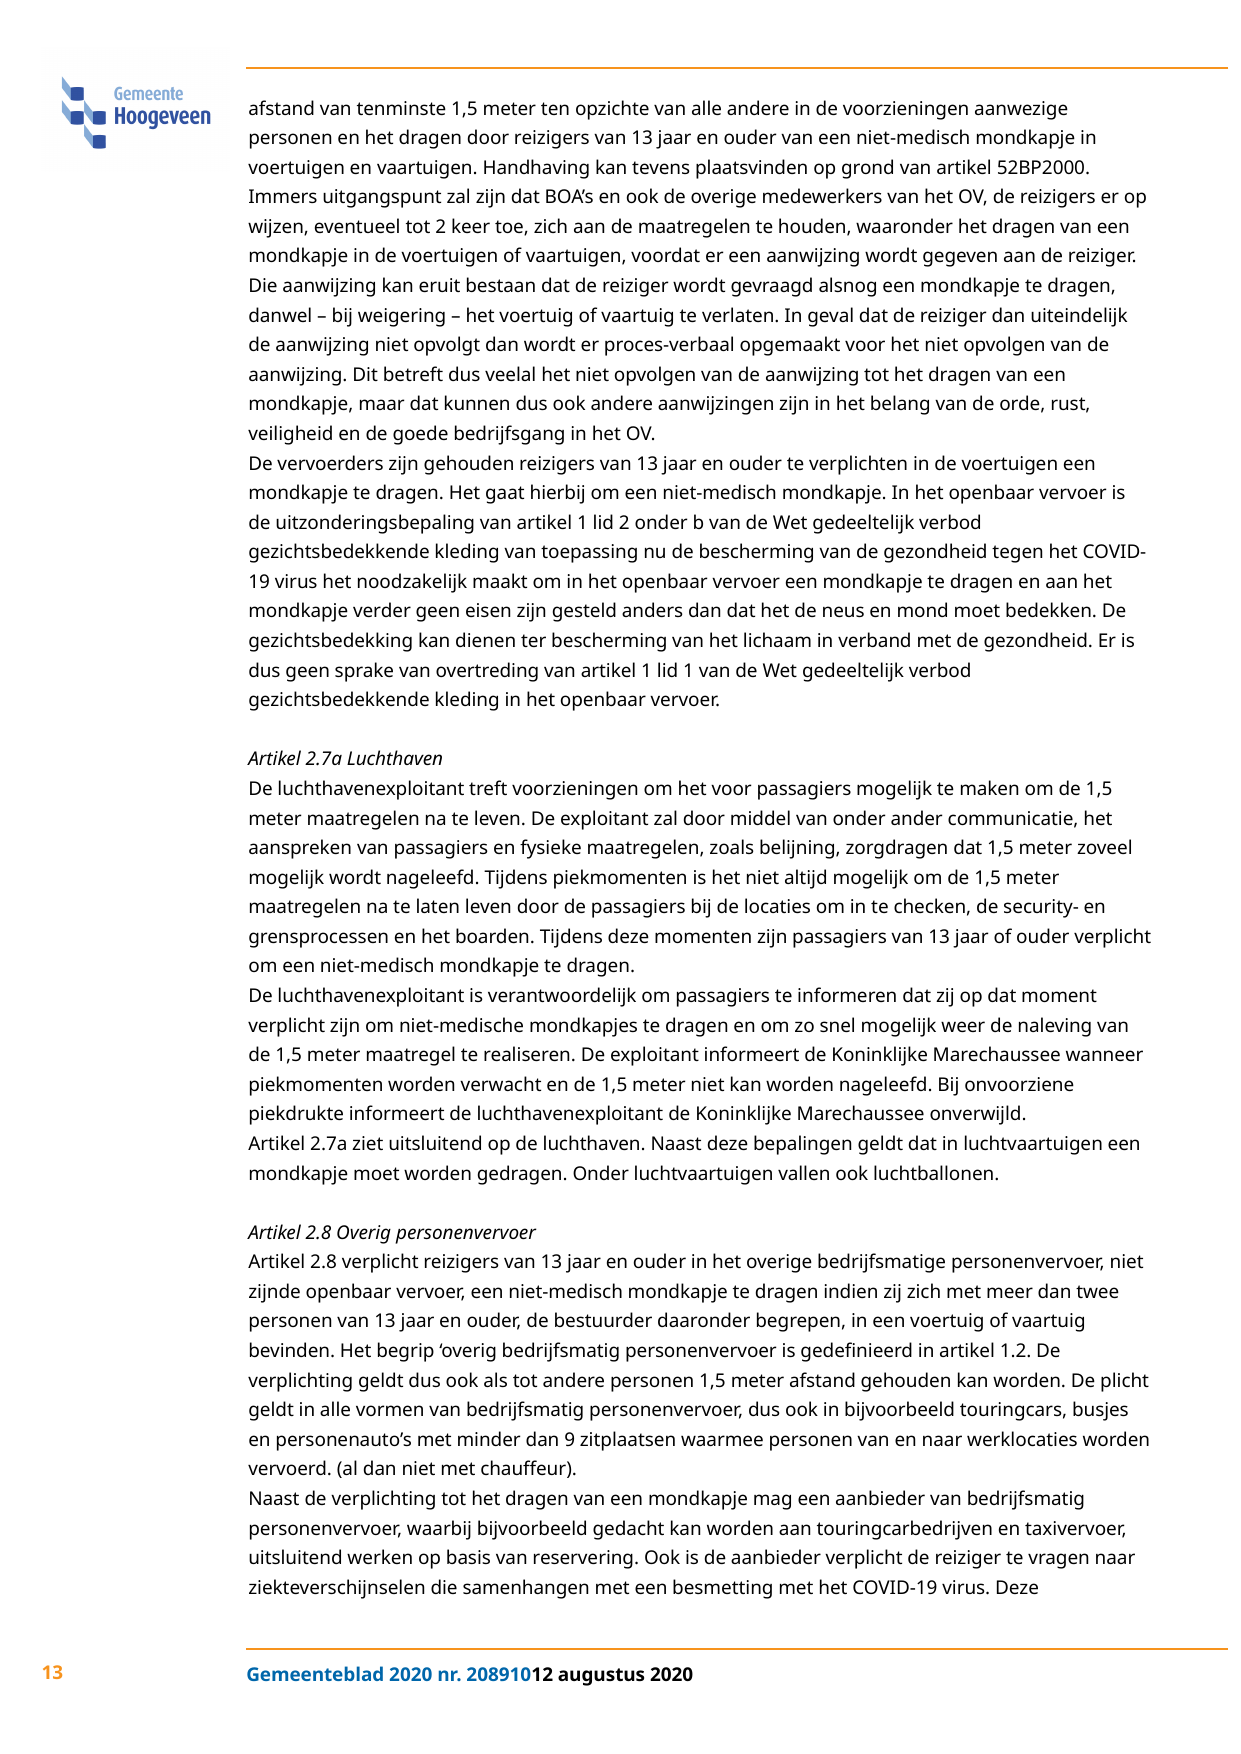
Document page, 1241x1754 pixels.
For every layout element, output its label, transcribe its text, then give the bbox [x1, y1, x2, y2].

text De vervoerders zijn gehouden reizigers van 13 jaar en ouder te verplichten in de voertuigen een mondkapje te dragen. Het gaat hierbij om een niet-medisch mondkapje. In het openbaar vervoer is de uitzonderingsbepaling van artikel 1 lid 2 onder b van de Wet gedeeltelijk verbod gezichtsbedekkende kleding van toepassing nu de bescherming van de gezondheid tegen het COVID-19 virus het noodzakelijk maakt om in het openbaar vervoer een mondkapje te dragen en aan het mondkapje verder geen eisen zijn gesteld anders dan dat het de neus en mond moet bedekken. De gezichtsbedekking kan dienen ter bescherming van het lichaam in verband met de gezondheid. Er is dus geen sprake van overtreding van artikel 1 lid 1 van de Wet gedeeltelijk verbod gezichtsbedekkende kleding in het openbaar vervoer. [248, 450, 1152, 712]
text De luchthavenexploitant is verantwoordelijk om passagiers te informeren dat zij op dat moment verplicht zijn om niet-medische mondkapjes te dragen en om zo snel mogelijk weer de naleving van de 1,5 meter maatregel te realiseren. De exploitant informeert de Koninklijke Marechaussee wanneer piekmomenten worden verwacht en de 1,5 meter niet kan worden nageleefd. Bij onvoorziene piekdrukte informeert de luchthavenexploitant de Koninklijke Marechaussee onverwijld. [248, 982, 1152, 1126]
text Artikel 2.7a Luchthaven [248, 746, 1152, 771]
text Immers uitgangspunt zal zijn dat BOA’s en ook de overige medewerkers van het OV, de reizigers er op wijzen, eventueel tot 2 keer toe, zich aan de maatregelen te houden, waaronder het dragen van een mondkapje in de voertuigen of vaartuigen, voordat er een aanwijzing wordt gegeven aan de reiziger. Die aanwijzing kan eruit bestaan dat de reiziger wordt gevraagd alsnog een mondkapje te dragen, danwel – bij weigering – het voertuig of vaartuig te verlaten. In geval dat de reiziger dan uiteindelijk de aanwijzing niet opvolgt dan wordt er proces-verbaal opgemaakt voor het niet opvolgen van de aanwijzing. Dit betreft dus veelal het niet opvolgen van de aanwijzing tot het dragen van een mondkapje, maar dat kunnen dus ook andere aanwijzingen zijn in het belang van de orde, rust, veiligheid en de goede bedrijfsgang in het OV. [248, 183, 1152, 446]
text afstand van tenminste 1,5 meter ten opzichte van alle andere in de voorzieningen aanwezige personen en het dragen door reizigers van 13 jaar en ouder van een niet-medisch mondkapje in voertuigen en vaartuigen. Handhaving kan tevens plaatsvinden op grond van artikel 52BP2000. [248, 95, 1152, 180]
text De luchthavenexploitant treft voorzieningen om het voor passagiers mogelijk te maken om de 1,5 meter maatregelen na te leven. De exploitant zal door middel van onder ander communicatie, het aanspreken van passagiers en fysieke maatregelen, zoals belijning, zorgdragen dat 1,5 meter zoveel mogelijk wordt nageleefd. Tijdens piekmomenten is het niet altijd mogelijk om de 1,5 meter maatregelen na te laten leven door de passagiers bij de locaties om in te checken, de security- en grensprocessen en het boarden. Tijdens deze momenten zijn passagiers van 13 jaar of ouder verplicht om een niet-medisch mondkapje te dragen. [248, 775, 1152, 978]
text Artikel 2.7a ziet uitsluitend op de luchthaven. Naast deze bepalingen geldt dat in luchtvaartuigen een mondkapje moet worden gedragen. Onder luchtvaartuigen vallen ook luchtballonen. [248, 1130, 1152, 1186]
picture [41, 47, 231, 172]
text Artikel 2.8 Overig personenvervoer [248, 1219, 1152, 1245]
text Artikel 2.8 verplicht reizigers van 13 jaar en ouder in het overige bedrijfsmatige personenvervoer, niet zijnde openbaar vervoer, een niet-medisch mondkapje te dragen indien zij zich met meer dan twee personen van 13 jaar en ouder, de bestuurder daaronder begrepen, in een voertuig of vaartuig bevinden. Het begrip ‘overig bedrijfsmatig personenvervoer is gedefinieerd in artikel 1.2. De verplichting geldt dus ook als tot andere personen 1,5 meter afstand gehouden kan worden. De plicht geldt in alle vormen van bedrijfsmatig personenvervoer, dus ook in bijvoorbeeld touringcars, busjes en personenauto’s met minder dan 9 zitplaatsen waarmee personen van en naar werklocaties worden vervoerd. (al dan niet met chauffeur). [248, 1248, 1152, 1481]
text Naast de verplichting tot het dragen van een mondkapje mag een aanbieder van bedrijfsmatig personenvervoer, waarbij bijvoorbeeld gedacht kan worden aan touringcarbedrijven en taxivervoer, uitsluitend werken op basis van reservering. Ook is de aanbieder verplicht de reiziger te vragen naar ziekteverschijnselen die samenhangen met een besmetting met het COVID-19 virus. Deze [248, 1485, 1152, 1600]
